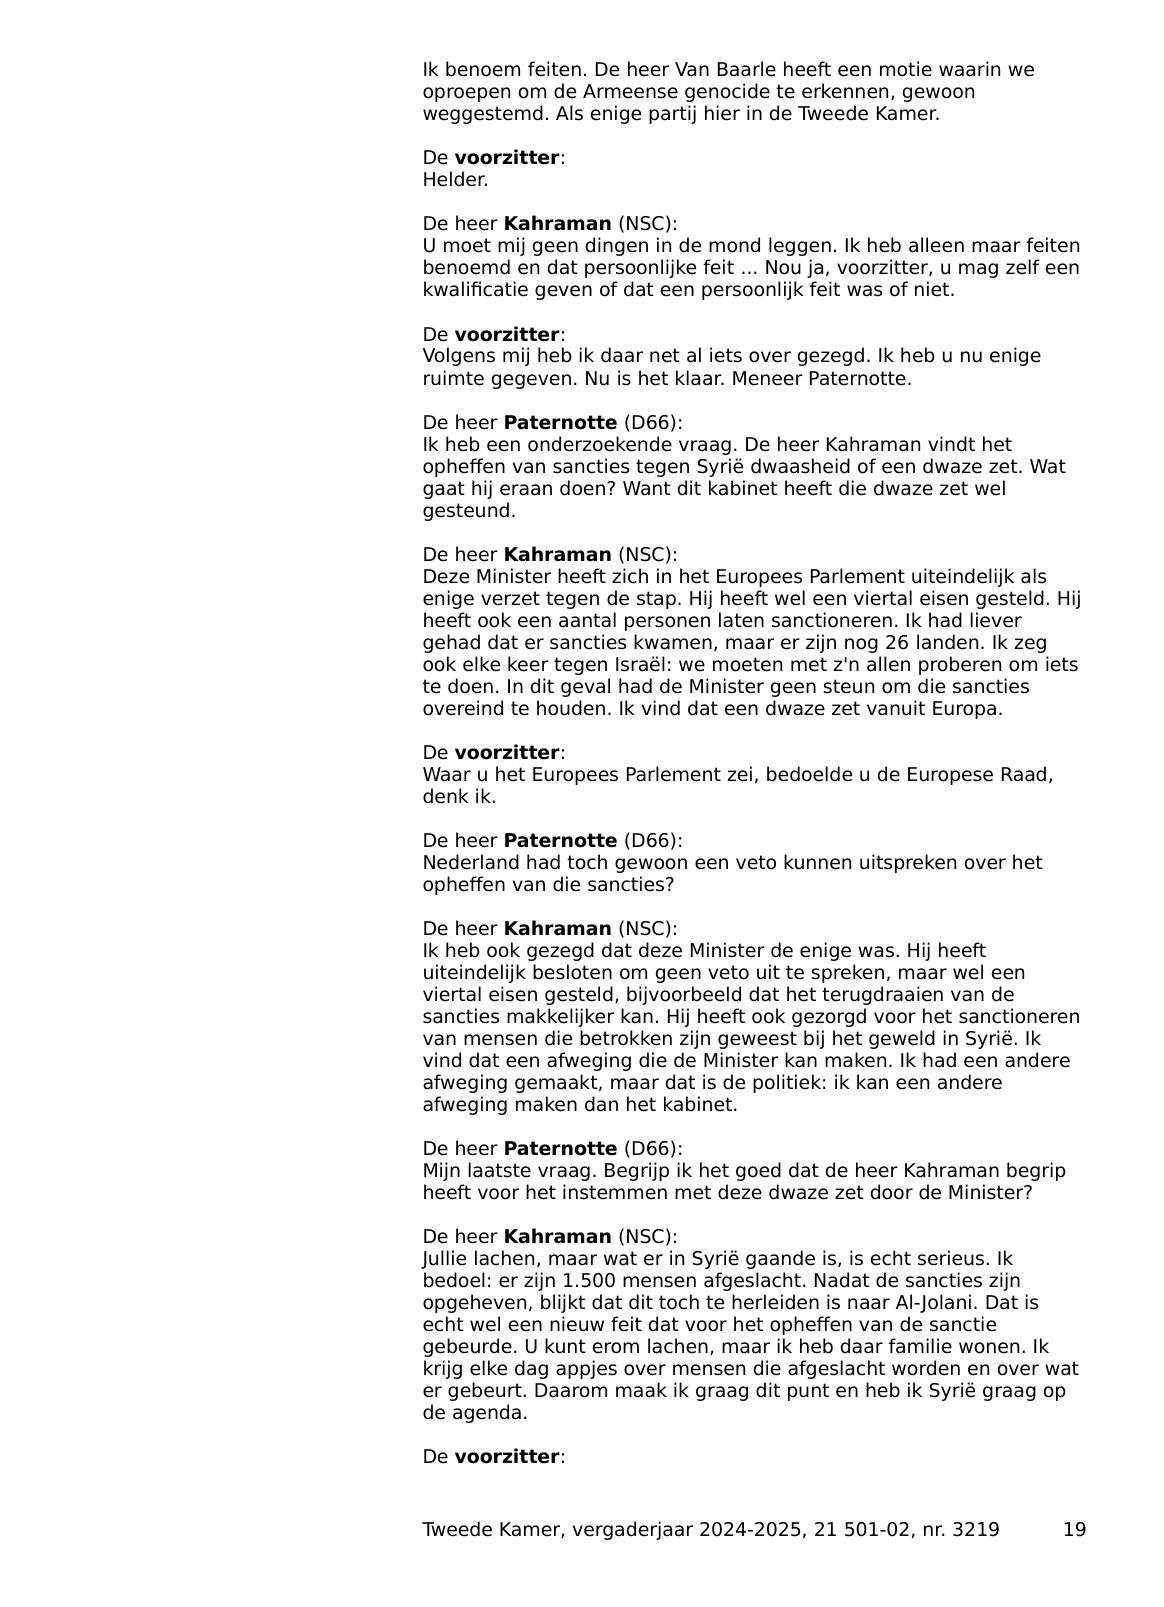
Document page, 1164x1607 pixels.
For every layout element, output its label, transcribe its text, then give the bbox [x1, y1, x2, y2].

text De heer Kahraman (NSC): [422, 1226, 1087, 1248]
text Ik benoem feiten. De heer Van Baarle heeft een motie waarin we oproepen om de Armeense genocide te erkennen, gewoon weggestemd. Als enige partij hier in de Tweede Kamer. [422, 59, 1087, 125]
text De heer Paternotte (D66): [422, 830, 1087, 852]
text Deze Minister heeft zich in het Europees Parlement uiteindelijk als enige verzet tegen de stap. Hij heeft wel een viertal eisen gesteld. Hij heeft ook een aantal personen laten sanctioneren. Ik had liever gehad dat er sancties kwamen, maar er zijn nog 26 landen. Ik zeg ook elke keer tegen Israël: we moeten met z'n allen proberen om iets te doen. In dit geval had de Minister geen steun om die sancties overeind te houden. Ik vind dat een dwaze zet vanuit Europa. [422, 566, 1087, 719]
text Ik heb een onderzoekende vraag. De heer Kahraman vindt het opheffen van sancties tegen Syrië dwaasheid of een dwaze zet. Wat gaat hij eraan doen? Want dit kabinet heeft die dwaze zet wel gesteund. [422, 433, 1087, 521]
text Helder. [422, 169, 1087, 191]
text De voorzitter: [422, 742, 1087, 764]
text De heer Kahraman (NSC): [422, 213, 1087, 235]
text De voorzitter: [422, 323, 1087, 345]
text De voorzitter: [422, 147, 1087, 169]
text De heer Kahraman (NSC): [422, 544, 1087, 566]
text Volgens mij heb ik daar net al iets over gezegd. Ik heb u nu enige ruimte gegeven. Nu is het klaar. Meneer Paternotte. [422, 345, 1087, 389]
text U moet mij geen dingen in de mond leggen. Ik heb alleen maar feiten benoemd en dat persoonlijke feit ... Nou ja, voorzitter, u mag zelf een kwalificatie geven of dat een persoonlijk feit was of niet. [422, 235, 1087, 301]
text Mijn laatste vraag. Begrijp ik het goed dat de heer Kahraman begrip heeft voor het instemmen met deze dwaze zet door de Minister? [422, 1160, 1087, 1204]
text De voorzitter: [422, 1446, 1087, 1468]
text Nederland had toch gewoon een veto kunnen uitspreken over het opheffen van die sancties? [422, 852, 1087, 896]
text Waar u het Europees Parlement zei, bedoelde u de Europese Raad, denk ik. [422, 764, 1087, 808]
text De heer Paternotte (D66): [422, 412, 1087, 433]
text Ik heb ook gezegd dat deze Minister de enige was. Hij heeft uiteindelijk besloten om geen veto uit te spreken, maar wel een viertal eisen gesteld, bijvoorbeeld dat het terugdraaien van de sancties makkelijker kan. Hij heeft ook gezorgd voor het sanctioneren van mensen die betrokken zijn geweest bij het geweld in Syrië. Ik vind dat een afweging die de Minister kan maken. Ik had een andere afweging gemaakt, maar dat is de politiek: ik kan een andere afweging maken dan het kabinet. [422, 940, 1087, 1116]
text Jullie lachen, maar wat er in Syrië gaande is, is echt serieus. Ik bedoel: er zijn 1.500 mensen afgeslacht. Nadat de sancties zijn opgeheven, blijkt dat dit toch te herleiden is naar Al-Jolani. Dat is echt wel een nieuw feit dat voor het opheffen van de sanctie gebeurde. U kunt erom lachen, maar ik heb daar familie wonen. Ik krijg elke dag appjes over mensen die afgeslacht worden en over wat er gebeurt. Daarom maak ik graag dit punt en heb ik Syrië graag op de agenda. [422, 1248, 1087, 1424]
text De heer Paternotte (D66): [422, 1138, 1087, 1160]
text De heer Kahraman (NSC): [422, 918, 1087, 940]
